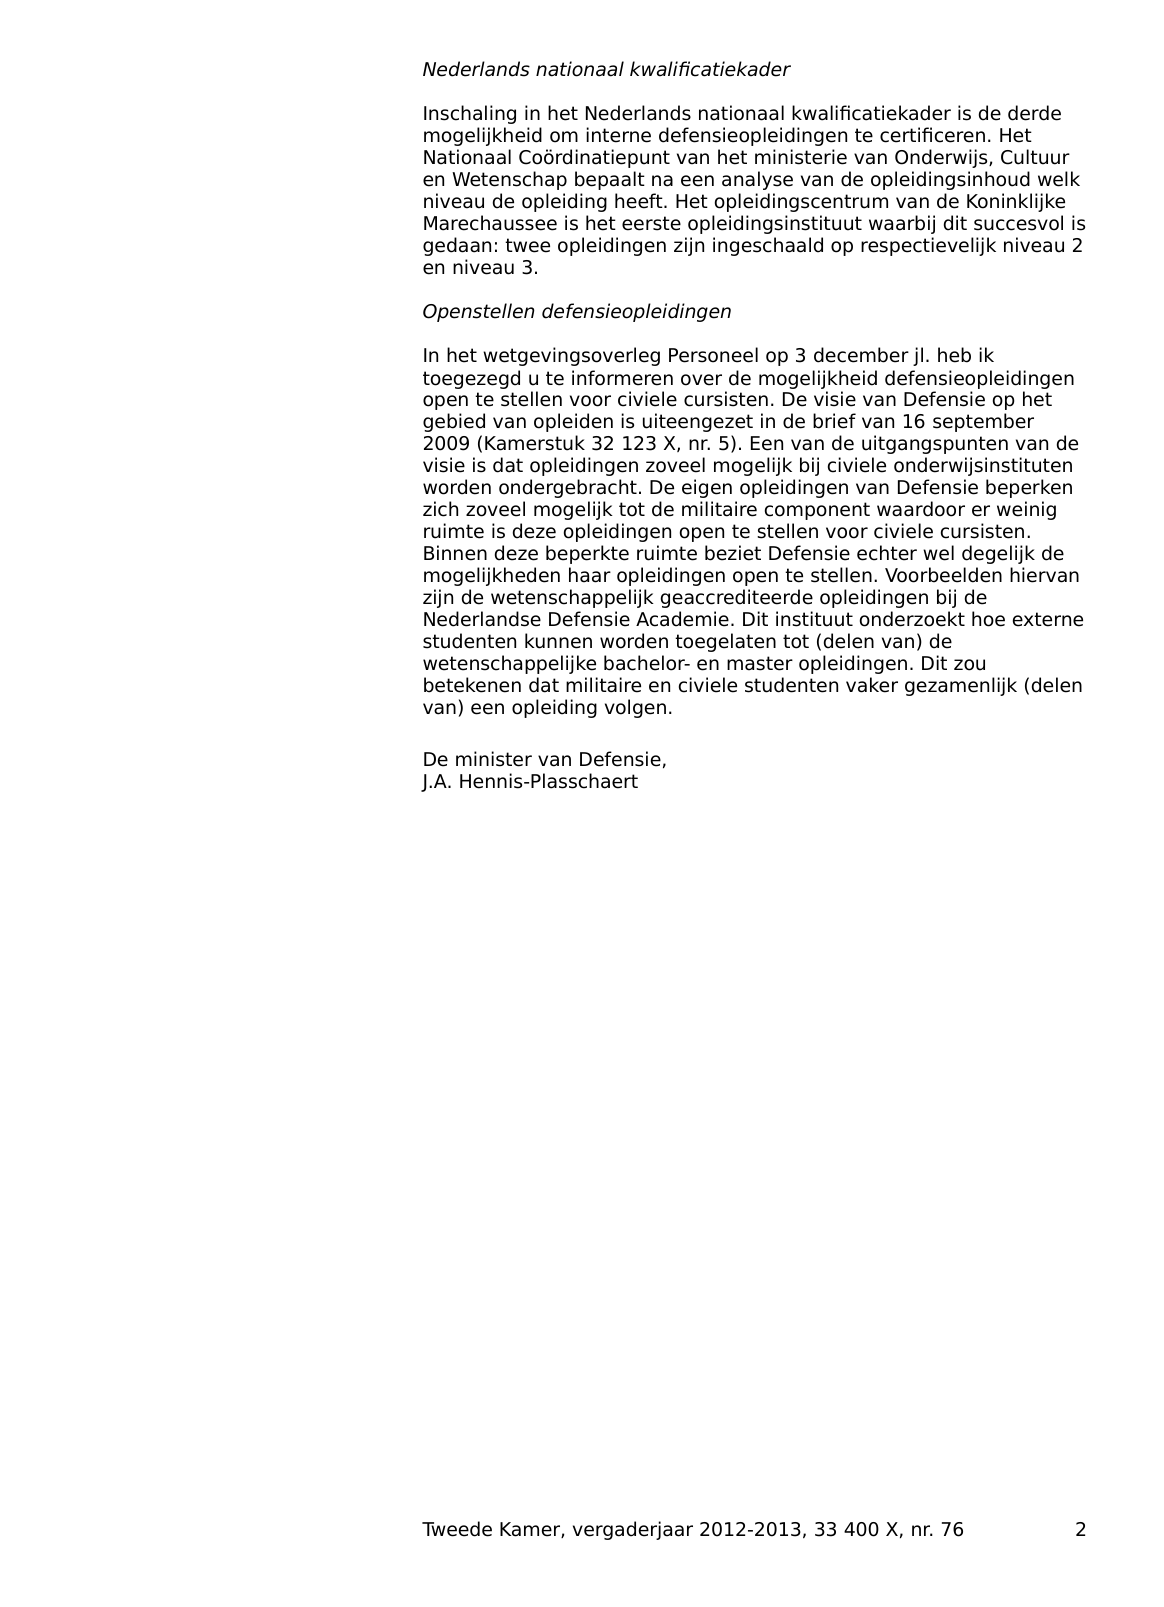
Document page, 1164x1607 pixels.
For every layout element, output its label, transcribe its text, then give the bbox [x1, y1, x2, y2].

text In het wetgevingsoverleg Personeel op 3 december jl. heb ik toegezegd u te informeren over de mogelijkheid defensieopleidingen open te stellen voor civiele cursisten. De visie van Defensie op het gebied van opleiden is uiteengezet in de brief van 16 september 2009 (Kamerstuk 32 123 X, nr. 5). Een van de uitgangspunten van de visie is dat opleidingen zoveel mogelijk bij civiele onderwijsinstituten worden ondergebracht. De eigen opleidingen van Defensie beperken zich zoveel mogelijk tot de militaire component waardoor er weinig ruimte is deze opleidingen open te stellen voor civiele cursisten. Binnen deze beperkte ruimte beziet Defensie echter wel degelijk de mogelijkheden haar opleidingen open te stellen. Voorbeelden hiervan zijn de wetenschappelijk geaccrediteerde opleidingen bij de Nederlandse Defensie Academie. Dit instituut onderzoekt hoe externe studenten kunnen worden toegelaten tot (delen van) de wetenschappelijke bachelor- en master opleidingen. Dit zou betekenen dat militaire en civiele studenten vaker gezamenlijk (delen van) een opleiding volgen. [422, 345, 1087, 719]
text De minister van Defensie, J.A. Hennis-Plasschaert [422, 749, 1087, 793]
subtitle Nederlands nationaal kwalificatiekader [422, 59, 1087, 81]
subtitle Openstellen defensieopleidingen [422, 301, 1087, 323]
text Inschaling in het Nederlands nationaal kwalificatiekader is de derde mogelijkheid om interne defensieopleidingen te certificeren. Het Nationaal Coördinatiepunt van het ministerie van Onderwijs, Cultuur en Wetenschap bepaalt na een analyse van de opleidingsinhoud welk niveau de opleiding heeft. Het opleidingscentrum van de Koninklijke Marechaussee is het eerste opleidingsinstituut waarbij dit succesvol is gedaan: twee opleidingen zijn ingeschaald op respectievelijk niveau 2 en niveau 3. [422, 103, 1087, 279]
